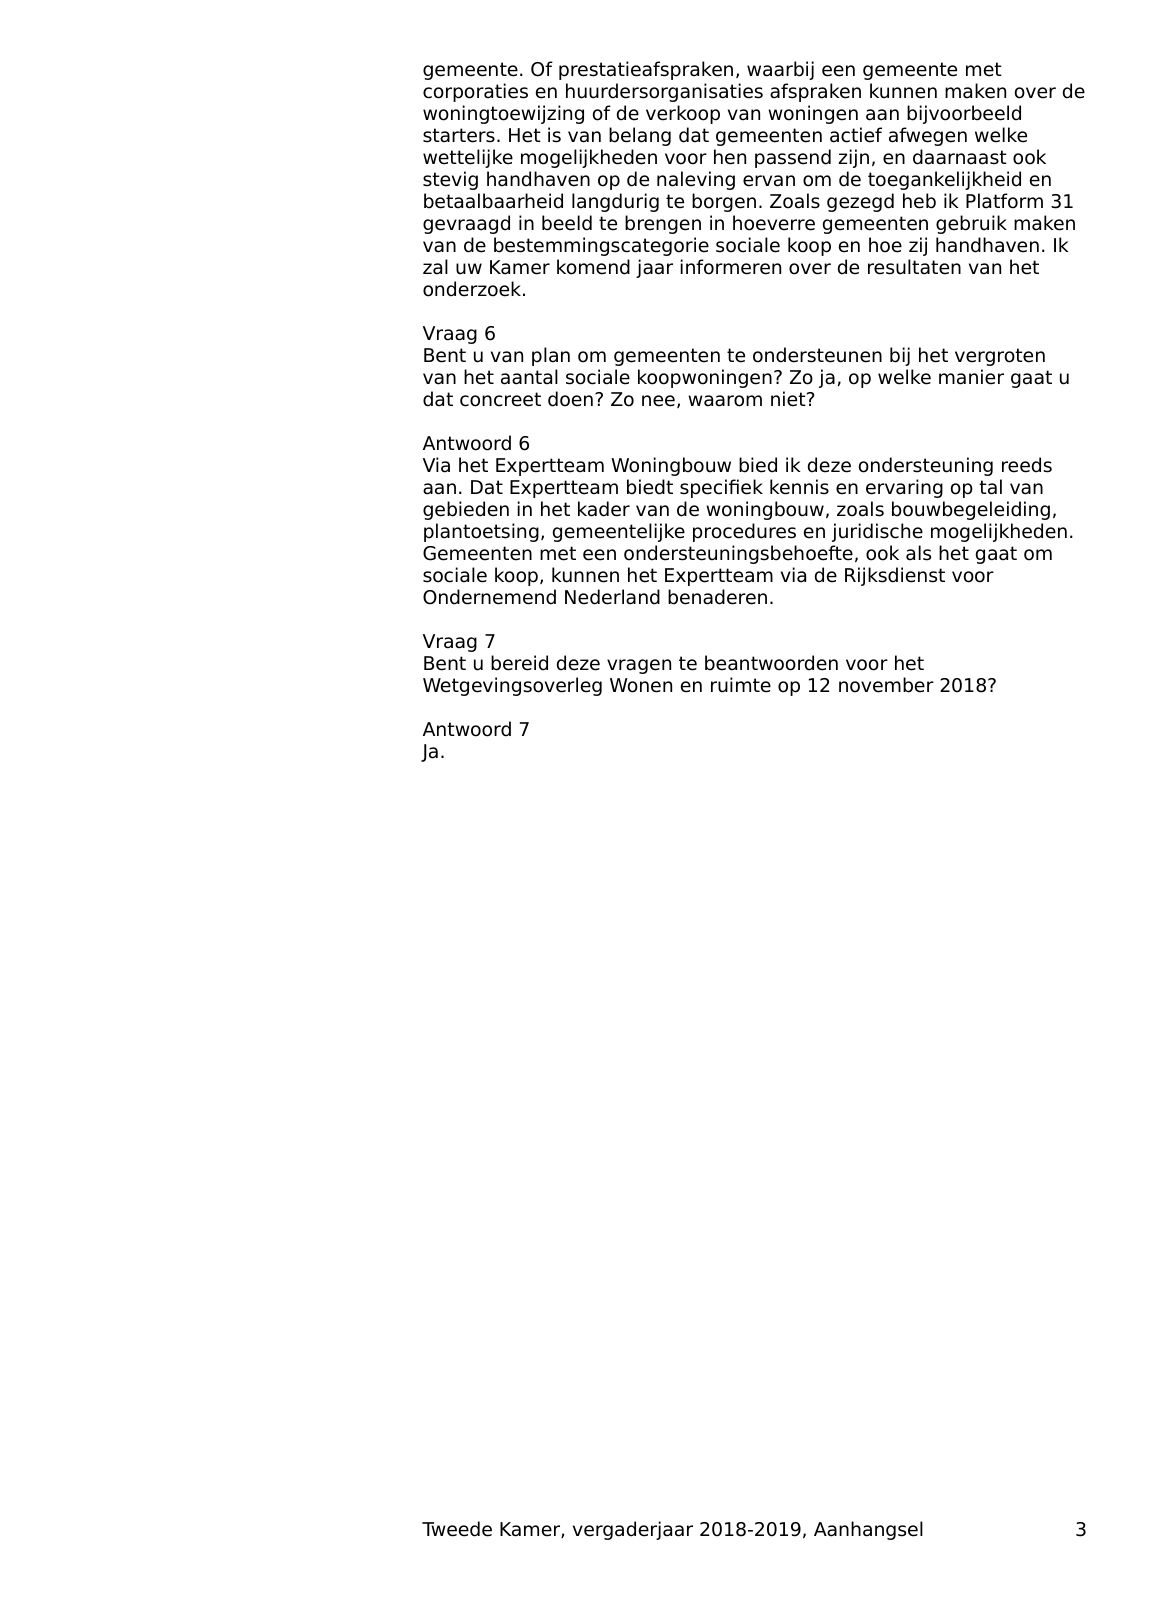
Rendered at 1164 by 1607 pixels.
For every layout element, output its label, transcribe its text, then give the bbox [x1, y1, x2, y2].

text Ja. [422, 741, 1087, 763]
text Bent u van plan om gemeenten te ondersteunen bij het vergroten van het aantal sociale koopwoningen? Zo ja, op welke manier gaat u dat concreet doen? Zo nee, waarom niet? [422, 345, 1087, 411]
text gemeente. Of prestatieafspraken, waarbij een gemeente met corporaties en huurdersorganisaties afspraken kunnen maken over de woningtoewijzing of de verkoop van woningen aan bijvoorbeeld starters. Het is van belang dat gemeenten actief afwegen welke wettelijke mogelijkheden voor hen passend zijn, en daarnaast ook stevig handhaven op de naleving ervan om de toegankelijkheid en betaalbaarheid langdurig te borgen. Zoals gezegd heb ik Platform 31 gevraagd in beeld te brengen in hoeverre gemeenten gebruik maken van de bestemmingscategorie sociale koop en hoe zij handhaven. Ik zal uw Kamer komend jaar informeren over de resultaten van het onderzoek. [422, 59, 1087, 301]
text Via het Expertteam Woningbouw bied ik deze ondersteuning reeds aan. Dat Expertteam biedt specifiek kennis en ervaring op tal van gebieden in het kader van de woningbouw, zoals bouwbegeleiding, plantoetsing, gemeentelijke procedures en juridische mogelijkheden. Gemeenten met een ondersteuningsbehoefte, ook als het gaat om sociale koop, kunnen het Expertteam via de Rijksdienst voor Ondernemend Nederland benaderen. [422, 455, 1087, 609]
text Vraag 6 [422, 323, 1087, 345]
text Antwoord 6 [422, 433, 1087, 455]
text Antwoord 7 [422, 719, 1087, 741]
text Vraag 7 [422, 631, 1087, 653]
text Bent u bereid deze vragen te beantwoorden voor het Wetgevingsoverleg Wonen en ruimte op 12 november 2018? [422, 653, 1087, 697]
